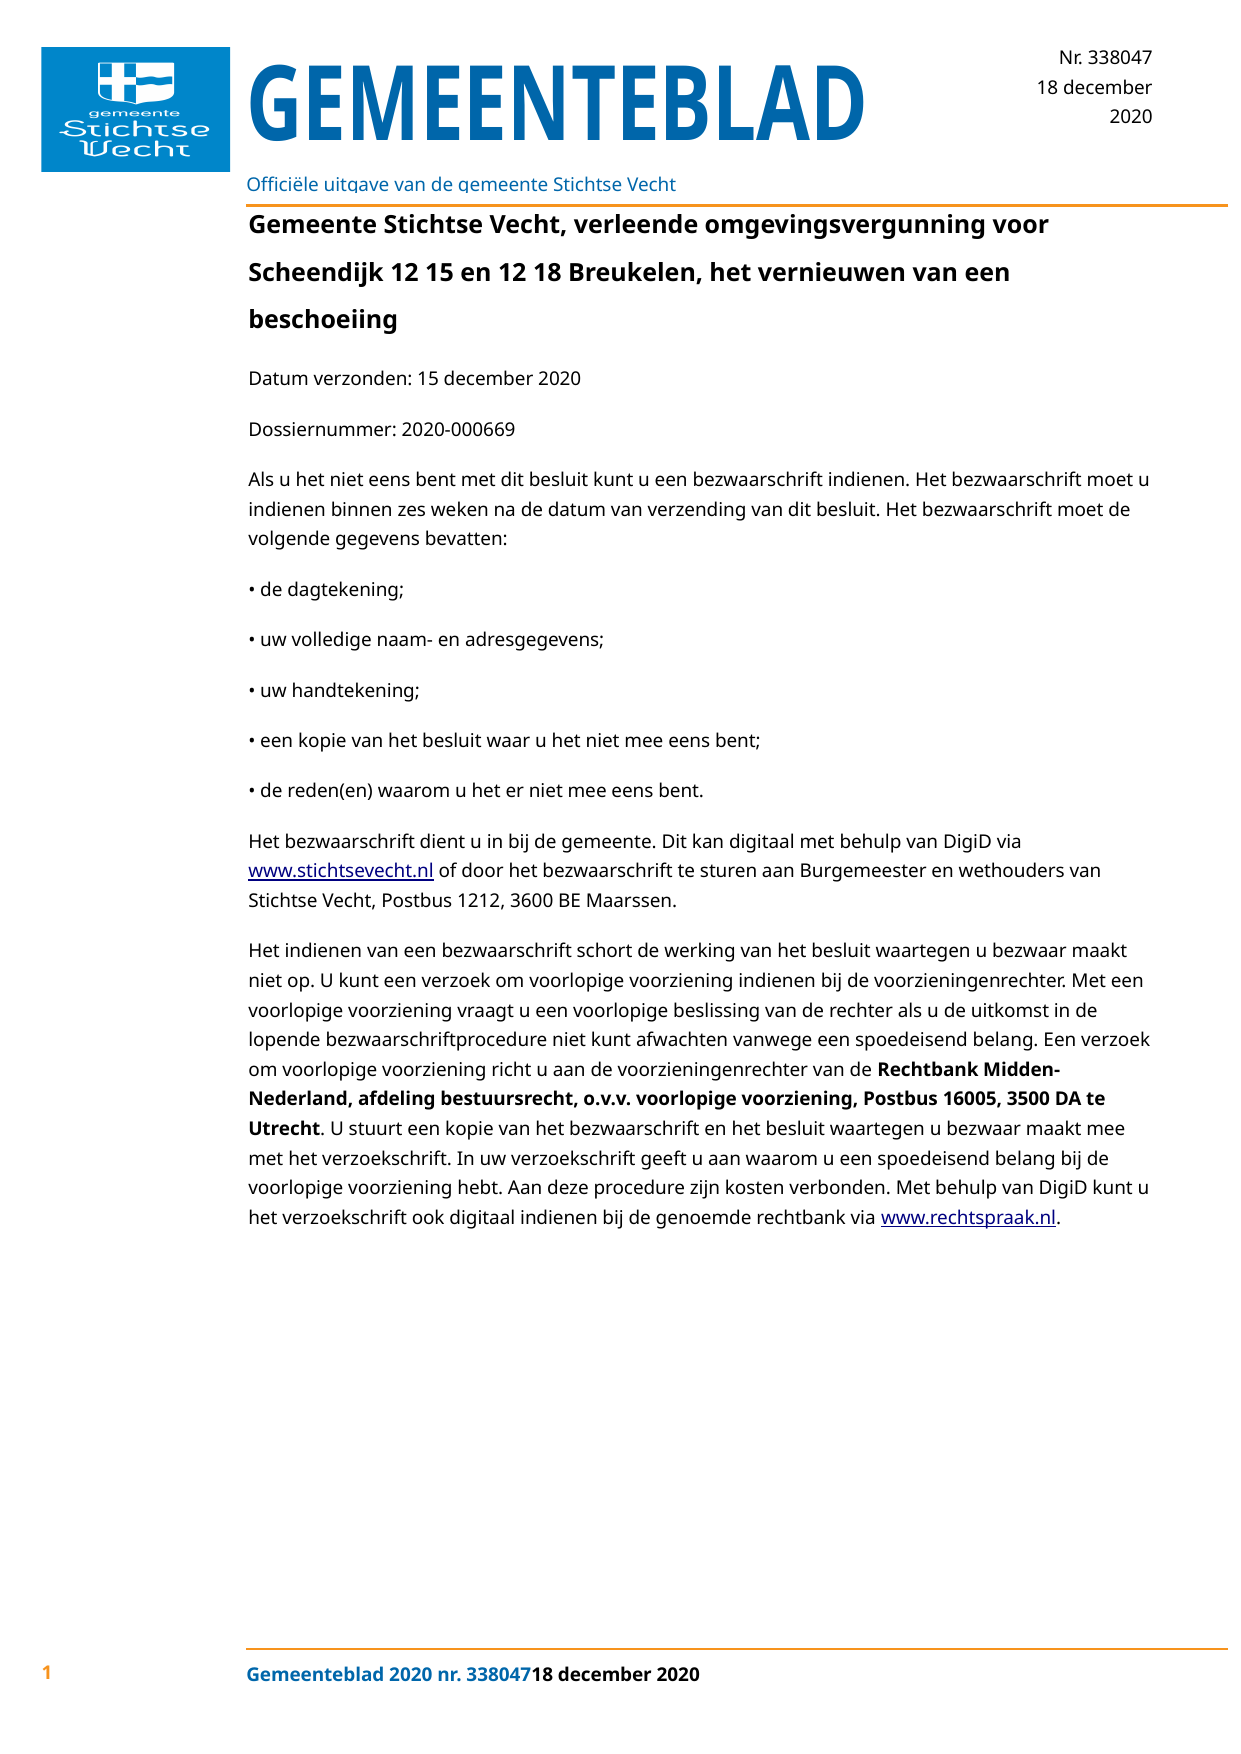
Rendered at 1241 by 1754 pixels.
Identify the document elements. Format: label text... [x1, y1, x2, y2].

text • de dagtekening; [248, 576, 1152, 602]
text Datum verzonden: 15 december 2020 [248, 366, 1152, 391]
picture [99, 63, 135, 101]
text Als u het niet eens bent met dit besluit kunt u een bezwaarschrift indienen. Het bezwaarschrift moet u indienen binnen zes weken na de datum van verzending van dit besluit. Het bezwaarschrift moet de volgende gegevens bevatten: [248, 466, 1152, 551]
text Het indienen van een bezwaarschrift schort de werking van het besluit waartegen u bezwaar maakt niet op. U kunt een verzoek om voorlopige voorziening indienen bij de voorzieningenrechter. Met een voorlopige voorziening vraagt u een voorlopige beslissing van de rechter als u de uitkomst in de lopende bezwaarschriftprocedure niet kunt afwachten vanwege een spoedeisend belang. Een verzoek om voorlopige voorziening richt u aan de voorzieningenrechter van de Rechtbank Midden-Nederland, afdeling bestuursrecht, o.v.v. voorlopige voorziening, Postbus 16005, 3500 DA te Utrecht. U stuurt een kopie van het bezwaarschrift en het besluit waartegen u bezwaar maakt mee met het verzoekschrift. In uw verzoekschrift geeft u aan waarom u een spoedeisend belang bij de voorlopige voorziening hebt. Aan deze procedure zijn kosten verbonden. Met behulp van DigiD kunt u het verzoekschrift ook digitaal indienen bij de genoemde rechtbank via www.rechtspraak.nl. [248, 938, 1152, 1229]
text • uw handtekening; [248, 677, 1152, 702]
text • de reden(en) waarom u het er niet mee eens bent. [248, 778, 1152, 803]
picture [137, 63, 174, 103]
text Het bezwaarschrift dient u in bij de gemeente. Dit kan digitaal met behulp van DigiD via www.stichtsevecht.nl of door het bezwaarschrift te sturen aan Burgemeester en wethouders van Stichtse Vecht, Postbus 1212, 3600 BE Maarssen. [248, 828, 1152, 913]
text Dossiernummer: 2020-000669 [248, 416, 1152, 442]
text • uw volledige naam- en adresgegevens; [248, 626, 1152, 652]
text Gemeente Stichtse Vecht, verleende omgevingsvergunning voor Scheendijk 12 15 en 12 18 Breukelen, het vernieuwen van een beschoeiing [248, 207, 1152, 336]
text • een kopie van het besluit waar u het niet mee eens bent; [248, 727, 1152, 753]
